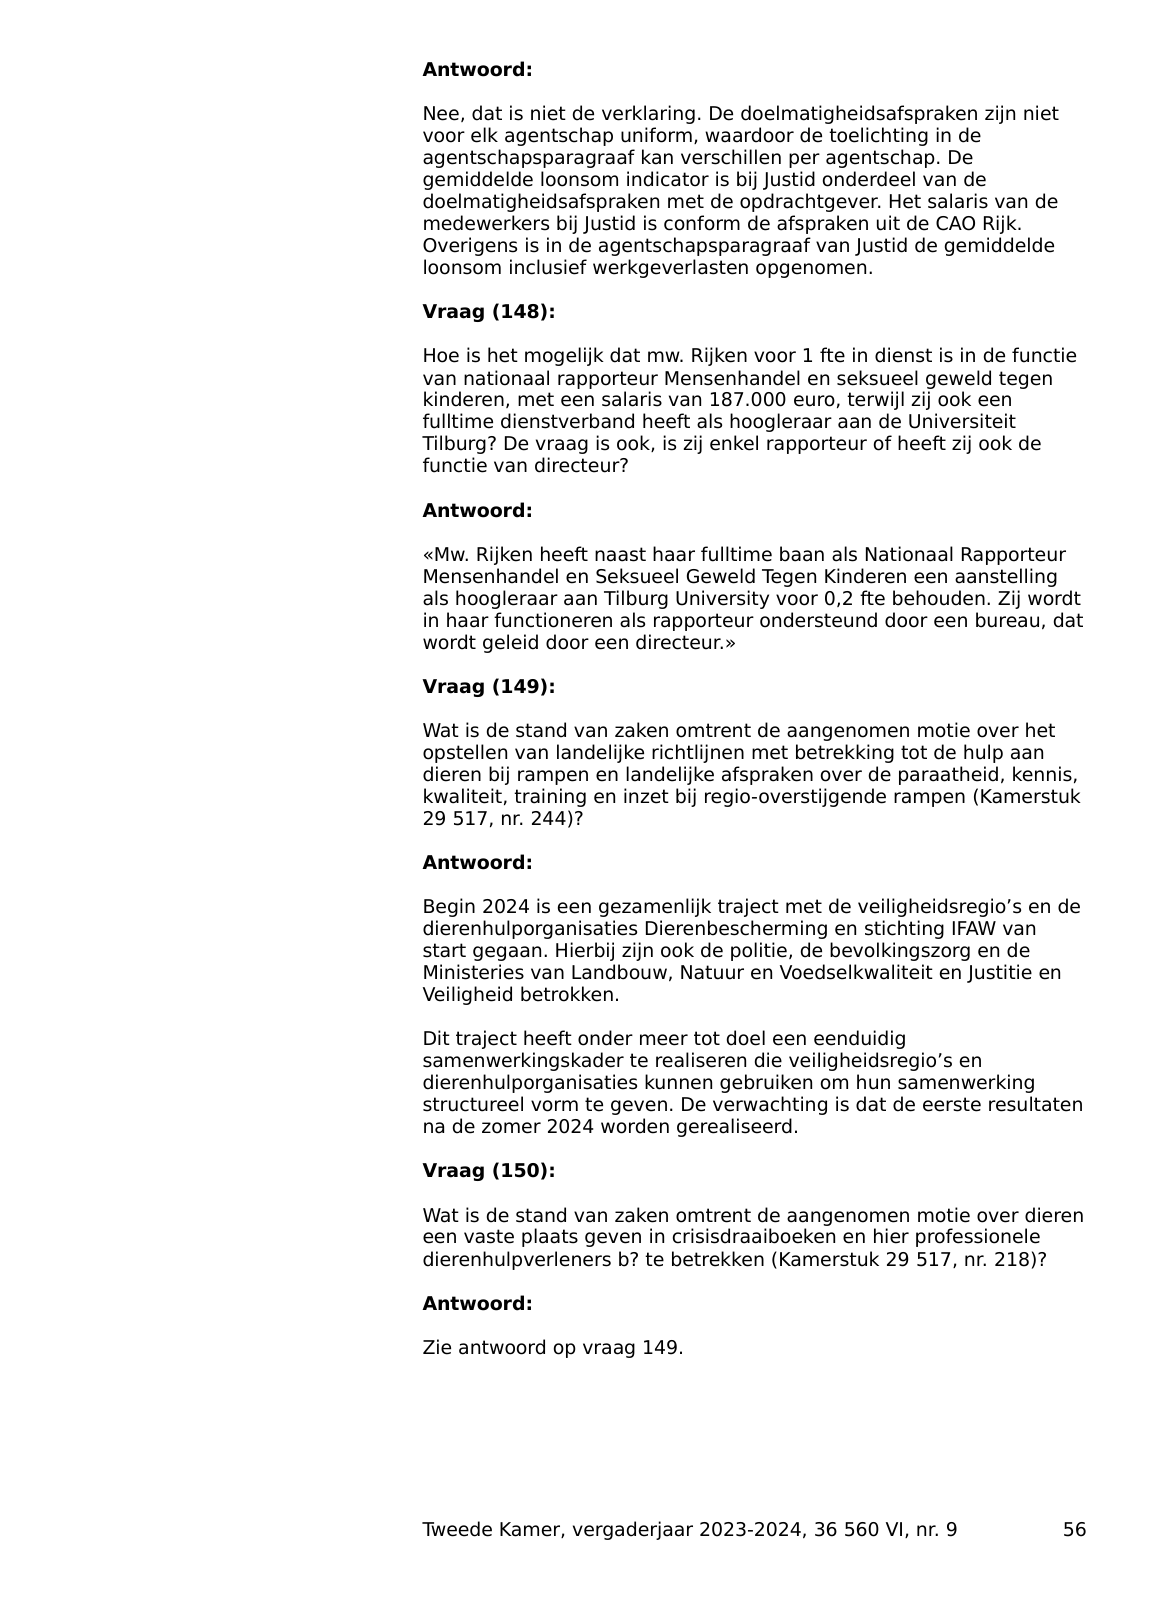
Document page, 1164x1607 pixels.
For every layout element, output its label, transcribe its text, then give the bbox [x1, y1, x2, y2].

text Begin 2024 is een gezamenlijk traject met de veiligheidsregio’s en de dierenhulporganisaties Dierenbescherming en stichting IFAW van start gegaan. Hierbij zijn ook de politie, de bevolkingszorg en de Ministeries van Landbouw, Natuur en Voedselkwaliteit en Justitie en Veiligheid betrokken. [422, 896, 1087, 1006]
subtitle Vraag (150): [422, 1160, 1087, 1182]
text «Mw. Rijken heeft naast haar fulltime baan als Nationaal Rapporteur Mensenhandel en Seksueel Geweld Tegen Kinderen een aanstelling als hoogleraar aan Tilburg University voor 0,2 fte behouden. Zij wordt in haar functioneren als rapporteur ondersteund door een bureau, dat wordt geleid door een directeur.» [422, 544, 1087, 653]
text Nee, dat is niet de verklaring. De doelmatigheidsafspraken zijn niet voor elk agentschap uniform, waardoor de toelichting in de agentschapsparagraaf kan verschillen per agentschap. De gemiddelde loonsom indicator is bij Justid onderdeel van de doelmatigheidsafspraken met de opdrachtgever. Het salaris van de medewerkers bij Justid is conform de afspraken uit de CAO Rijk. Overigens is in de agentschapsparagraaf van Justid de gemiddelde loonsom inclusief werkgeverlasten opgenomen. [422, 103, 1087, 279]
subtitle Vraag (148): [422, 301, 1087, 323]
text Hoe is het mogelijk dat mw. Rijken voor 1 fte in dienst is in de functie van nationaal rapporteur Mensenhandel en seksueel geweld tegen kinderen, met een salaris van 187.000 euro, terwijl zij ook een fulltime dienstverband heeft als hoogleraar aan de Universiteit Tilburg? De vraag is ook, is zij enkel rapporteur of heeft zij ook de functie van directeur? [422, 345, 1087, 477]
subtitle Vraag (149): [422, 676, 1087, 698]
text Wat is de stand van zaken omtrent de aangenomen motie over dieren een vaste plaats geven in crisisdraaiboeken en hier professionele dierenhulpverleners b? te betrekken (Kamerstuk 29 517, nr. 218)? [422, 1204, 1087, 1270]
text Dit traject heeft onder meer tot doel een eenduidig samenwerkingskader te realiseren die veiligheidsregio’s en dierenhulporganisaties kunnen gebruiken om hun samenwerking structureel vorm te geven. De verwachting is dat de eerste resultaten na de zomer 2024 worden gerealiseerd. [422, 1028, 1087, 1138]
text Zie antwoord op vraag 149. [422, 1337, 1087, 1359]
subtitle Antwoord: [422, 499, 1087, 521]
text Wat is de stand van zaken omtrent de aangenomen motie over het opstellen van landelijke richtlijnen met betrekking tot de hulp aan dieren bij rampen en landelijke afspraken over de paraatheid, kennis, kwaliteit, training en inzet bij regio-overstijgende rampen (Kamerstuk 29 517, nr. 244)? [422, 720, 1087, 830]
subtitle Antwoord: [422, 852, 1087, 874]
subtitle Antwoord: [422, 59, 1087, 81]
subtitle Antwoord: [422, 1293, 1087, 1314]
